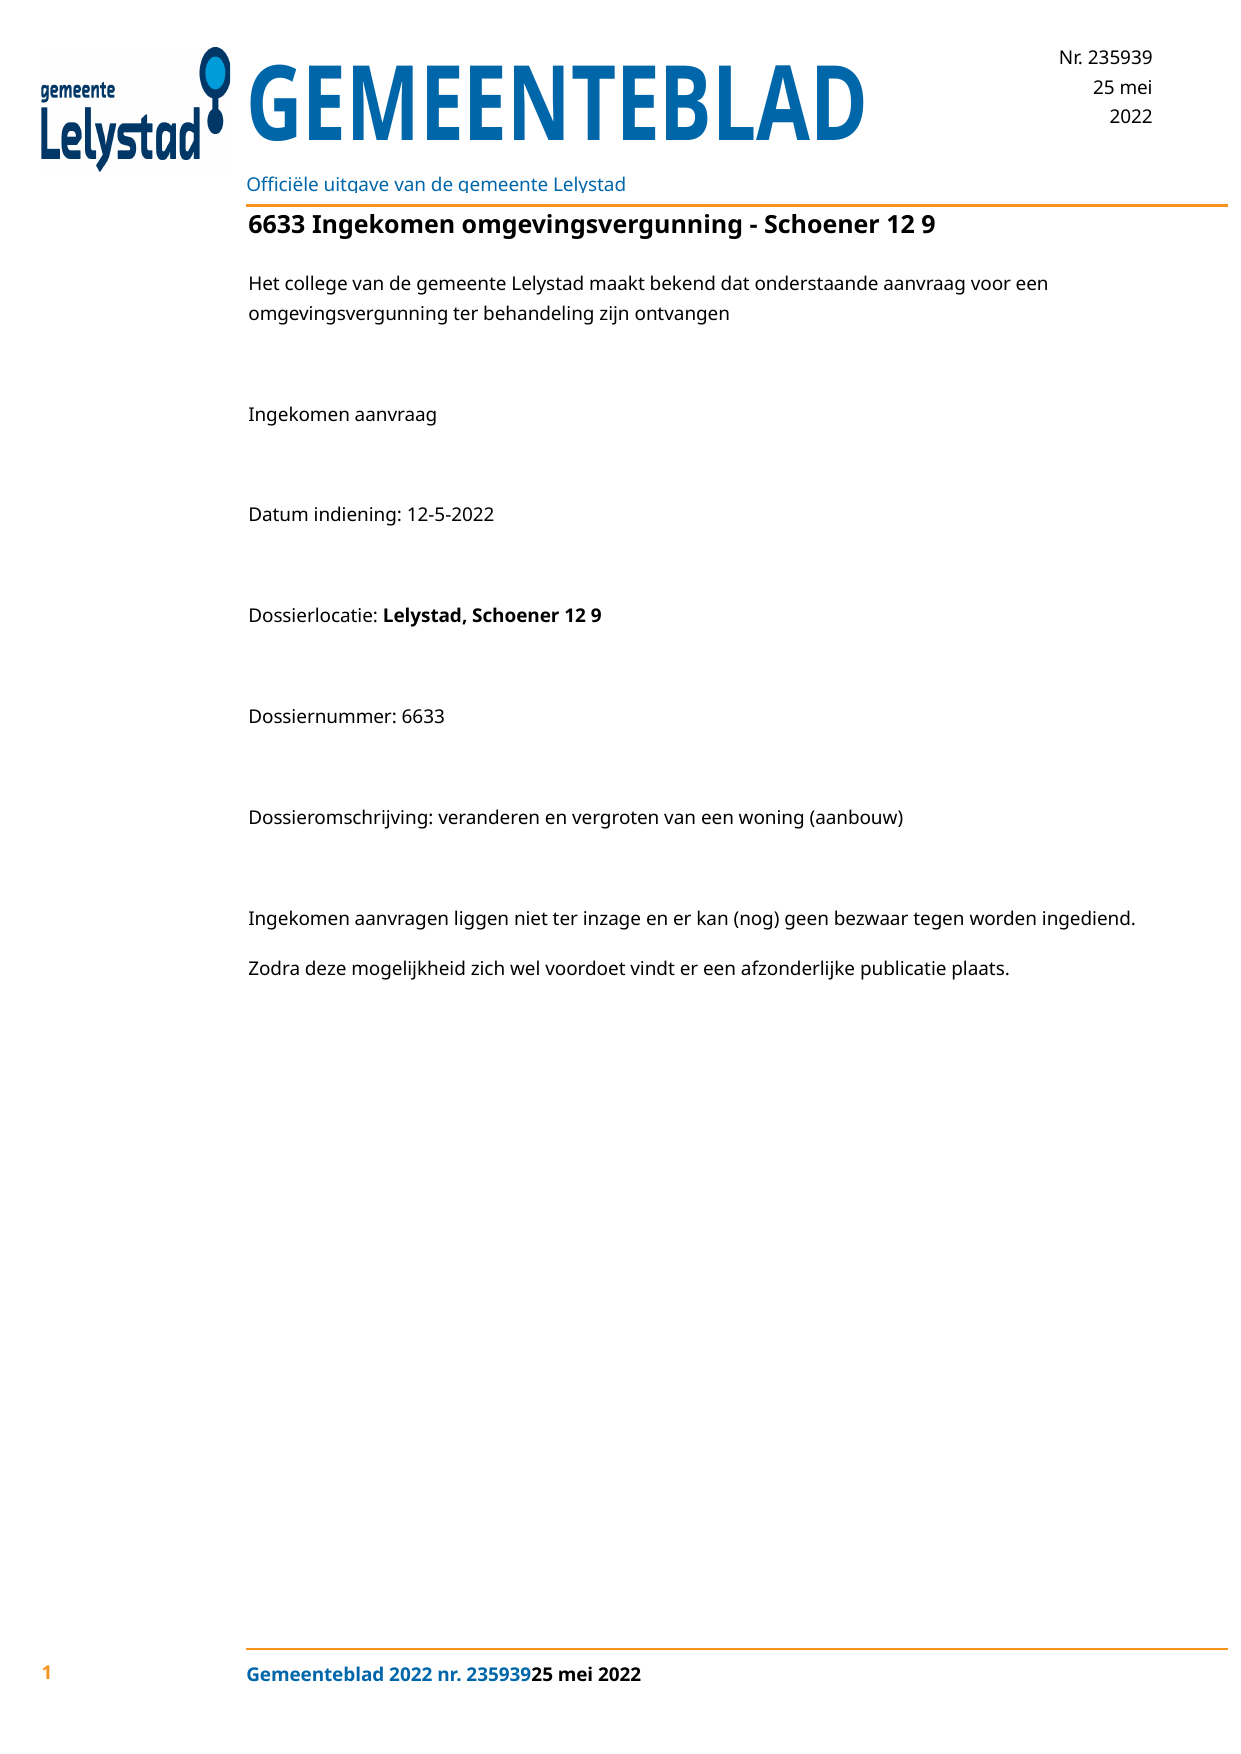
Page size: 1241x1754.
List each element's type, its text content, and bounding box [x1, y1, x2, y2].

text Dossierlocatie: Lelystad, Schoener 12 9 [248, 602, 1152, 628]
text Dossiernummer: 6633 [248, 703, 1152, 729]
text 6633 Ingekomen omgevingsvergunning - Schoener 12 9 [248, 207, 1152, 241]
text Zodra deze mogelijkheid zich wel voordoet vindt er een afzonderlijke publicatie plaats. [248, 955, 1152, 981]
text Ingekomen aanvragen liggen niet ter inzage en er kan (nog) geen bezwaar tegen worden ingediend. [248, 905, 1152, 931]
picture [41, 47, 231, 172]
text Datum indiening: 12-5-2022 [248, 502, 1152, 527]
text Dossieromschrijving: veranderen en vergroten van een woning (aanbouw) [248, 804, 1152, 830]
text Ingekomen aanvraag [248, 401, 1152, 426]
text Het college van de gemeente Lelystad maakt bekend dat onderstaande aanvraag voor een omgevingsvergunning ter behandeling zijn ontvangen [248, 270, 1152, 326]
